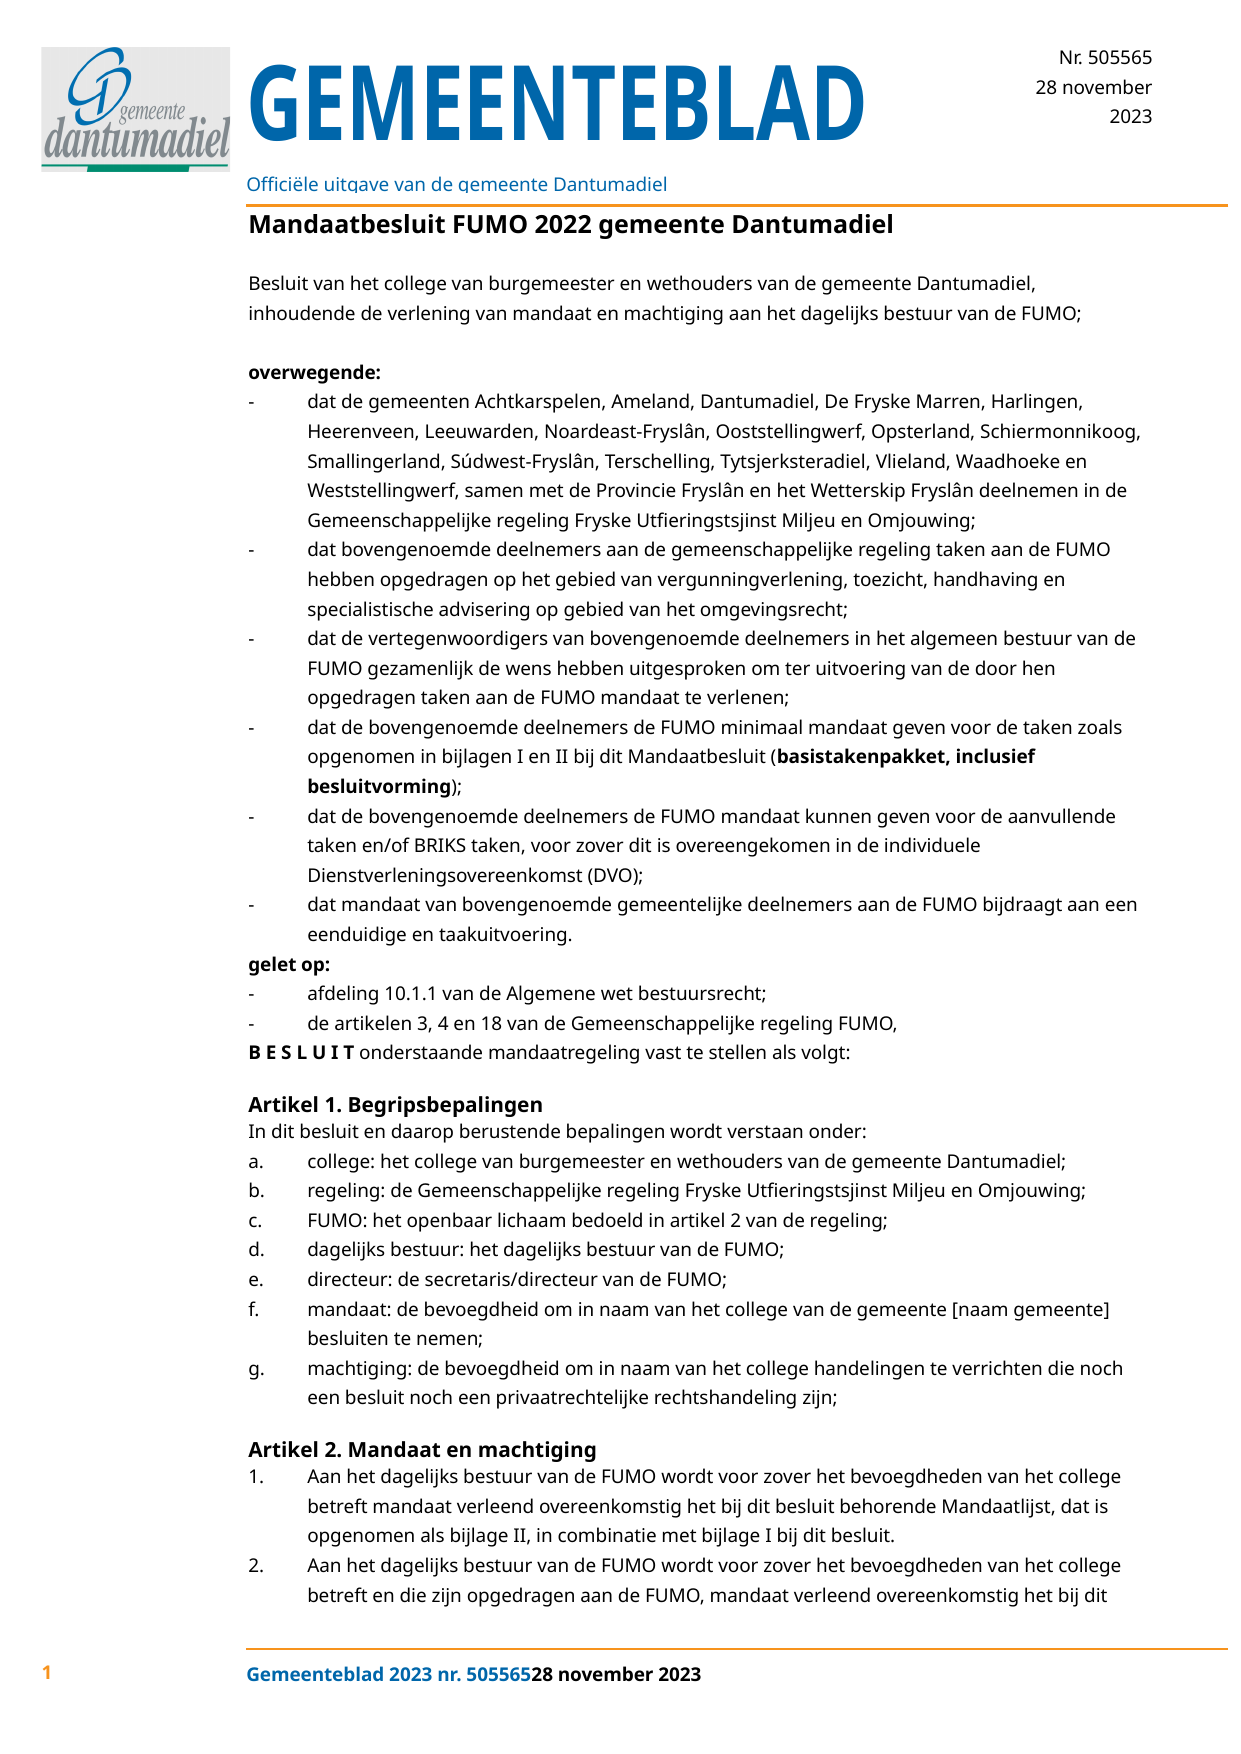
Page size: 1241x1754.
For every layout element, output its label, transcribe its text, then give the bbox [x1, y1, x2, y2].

list machtiging: de bevoegdheid om in naam van het college handelingen te verrichten die noch een besluit noch een privaatrechtelijke rechtshandeling zijn; [248, 1355, 1152, 1410]
list de artikelen 3, 4 en 18 van de Gemeenschappelijke regeling FUMO, [248, 1010, 1152, 1036]
list dat de gemeenten Achtkarspelen, Ameland, Dantumadiel, De Fryske Marren, Harlingen, Heerenveen, Leeuwarden, Noardeast-Fryslân, Ooststellingwerf, Opsterland, Schiermonnikoog, Smallingerland, Súdwest-Fryslân, Terschelling, Tytsjerksteradiel, Vlieland, Waadhoeke en Weststellingwerf, samen met de Provincie Fryslân en het Wetterskip Fryslân deelnemen in de Gemeenschappelijke regeling Fryske Utfieringstsjinst Miljeu en Omjouwing; [248, 389, 1152, 533]
list dat bovengenoemde deelnemers aan de gemeenschappelijke regeling taken aan de FUMO hebben opgedragen op het gebied van vergunningverlening, toezicht, handhaving en specialistische advisering op gebied van het omgevingsrecht; [248, 537, 1152, 621]
text Artikel 1. Begripsbepalingen [248, 1090, 1152, 1118]
list directeur: de secretaris/directeur van de FUMO; [248, 1266, 1152, 1292]
list dat de bovengenoemde deelnemers de FUMO mandaat kunnen geven voor de aanvullende taken en/of BRIKS taken, voor zover dit is overeengekomen in de individuele Dienstverleningsovereenkomst (DVO); [248, 803, 1152, 888]
list regeling: de Gemeenschappelijke regeling Fryske Utfieringstsjinst Miljeu en Omjouwing; [248, 1177, 1152, 1203]
text overwegende: [248, 359, 1152, 385]
text Besluit van het college van burgemeester en wethouders van de gemeente Dantumadiel, [248, 270, 1152, 296]
list mandaat: de bevoegdheid om in naam van het college van de gemeente [naam gemeente] besluiten te nemen; [248, 1296, 1152, 1351]
list Aan het dagelijks bestuur van de FUMO wordt voor zover het bevoegdheden van het college betreft en die zijn opgedragen aan de FUMO, mandaat verleend overeenkomstig het bij dit [248, 1552, 1152, 1607]
text In dit besluit en daarop berustende bepalingen wordt verstaan onder: [248, 1118, 1152, 1144]
list dat de bovengenoemde deelnemers de FUMO minimaal mandaat geven voor de taken zoals opgenomen in bijlagen I en II bij dit Mandaatbesluit (basistakenpakket, inclusief besluitvorming); [248, 714, 1152, 799]
list college: het college van burgemeester en wethouders van de gemeente Dantumadiel; [248, 1148, 1152, 1174]
text inhoudende de verlening van mandaat en machtiging aan het dagelijks bestuur van de FUMO; [248, 300, 1152, 326]
text Mandaatbesluit FUMO 2022 gemeente Dantumadiel [248, 207, 1152, 241]
list dat mandaat van bovengenoemde gemeentelijke deelnemers aan de FUMO bijdraagt aan een eenduidige en taakuitvoering. [248, 892, 1152, 947]
picture [41, 47, 231, 172]
text B E S L U I T onderstaande mandaatregeling vast te stellen als volgt: [248, 1039, 1152, 1065]
list afdeling 10.1.1 van de Algemene wet bestuursrecht; [248, 980, 1152, 1006]
list dat de vertegenwoordigers van bovengenoemde deelnemers in het algemeen bestuur van de FUMO gezamenlijk de wens hebben uitgesproken om ter uitvoering van de door hen opgedragen taken aan de FUMO mandaat te verlenen; [248, 625, 1152, 710]
text Artikel 2. Mandaat en machtiging [248, 1435, 1152, 1463]
text gelet op: [248, 951, 1152, 976]
list FUMO: het openbaar lichaam bedoeld in artikel 2 van de regeling; [248, 1207, 1152, 1233]
list dagelijks bestuur: het dagelijks bestuur van de FUMO; [248, 1237, 1152, 1262]
list Aan het dagelijks bestuur van de FUMO wordt voor zover het bevoegdheden van het college betreft mandaat verleend overeenkomstig het bij dit besluit behorende Mandaatlijst, dat is opgenomen als bijlage II, in combinatie met bijlage I bij dit besluit. [248, 1463, 1152, 1548]
